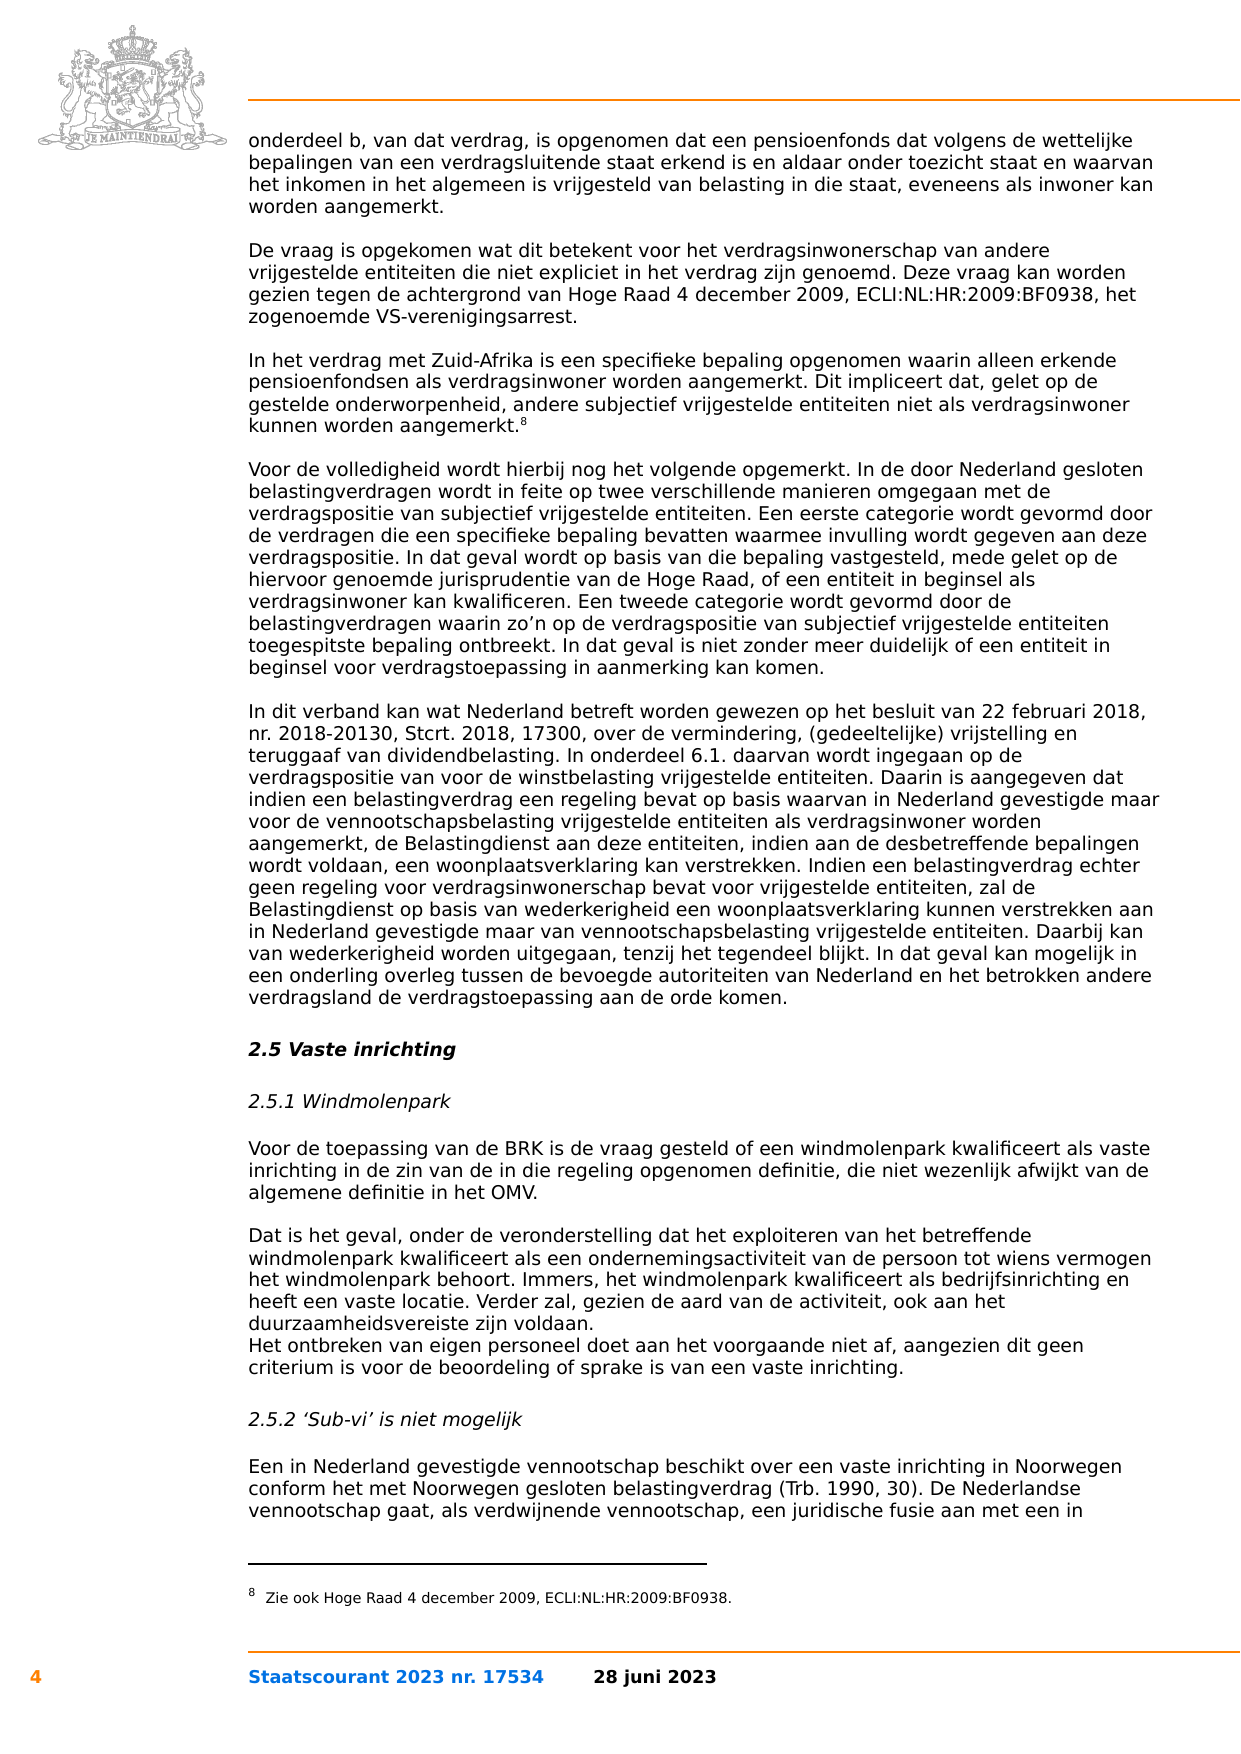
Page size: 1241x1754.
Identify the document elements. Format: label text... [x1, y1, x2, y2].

text Voor de toepassing van de BRK is de vraag gesteld of een windmolenpark kwalificeert als vaste inrichting in de zin van de in die regeling opgenomen definitie, die niet wezenlijk afwijkt van de algemene definitie in het OMV. [248, 1138, 1163, 1203]
text In dit verband kan wat Nederland betreft worden gewezen op het besluit van 22 februari 2018, nr. 2018-20130, Stcrt. 2018, 17300, over de vermindering, (gedeeltelijke) vrijstelling en teruggaaf van dividendbelasting. In onderdeel 6.1. daarvan wordt ingegaan op de verdragspositie van voor de winstbelasting vrijgestelde entiteiten. Daarin is aangegeven dat indien een belastingverdrag een regeling bevat op basis waarvan in Nederland gevestigde maar voor de vennootschapsbelasting vrijgestelde entiteiten als verdragsinwoner worden aangemerkt, de Belastingdienst aan deze entiteiten, indien aan de desbetreffende bepalingen wordt voldaan, een woonplaatsverklaring kan verstrekken. Indien een belastingverdrag echter geen regeling voor verdragsinwonerschap bevat voor vrijgestelde entiteiten, zal de Belastingdienst op basis van wederkerigheid een woonplaatsverklaring kunnen verstrekken aan in Nederland gevestigde maar van vennootschapsbelasting vrijgestelde entiteiten. Daarbij kan van wederkerigheid worden uitgegaan, tenzij het tegendeel blijkt. In dat geval kan mogelijk in een onderling overleg tussen de bevoegde autoriteiten van Nederland en het betrokken andere verdragsland de verdragstoepassing aan de orde komen. [248, 701, 1163, 1009]
text Het ontbreken van eigen personeel doet aan het voorgaande niet af, aangezien dit geen criterium is voor de beoordeling of sprake is van een vaste inrichting. [248, 1335, 1163, 1379]
text Een in Nederland gevestigde vennootschap beschikt over een vaste inrichting in Noorwegen conform het met Noorwegen gesloten belastingverdrag (Trb. 1990, 30). De Nederlandse vennootschap gaat, als verdwijnende vennootschap, een juridische fusie aan met een in [248, 1456, 1163, 1522]
text De vraag is opgekomen wat dit betekent voor het verdragsinwonerschap van andere vrijgestelde entiteiten die niet expliciet in het verdrag zijn genoemd. Deze vraag kan worden gezien tegen de achtergrond van Hoge Raad 4 december 2009, ECLI:NL:HR:2009:BF0938, het zogenoemde VS-verenigingsarrest. [248, 240, 1163, 328]
subtitle 2.5.1 Windmolenpark [248, 1091, 1163, 1113]
subtitle 2.5.2 ‘Sub-vi’ is niet mogelijk [248, 1409, 1163, 1431]
text Voor de volledigheid wordt hierbij nog het volgende opgemerkt. In de door Nederland gesloten belastingverdragen wordt in feite op twee verschillende manieren omgegaan met de verdragspositie van subjectief vrijgestelde entiteiten. Een eerste categorie wordt gevormd door de verdragen die een specifieke bepaling bevatten waarmee invulling wordt gegeven aan deze verdragspositie. In dat geval wordt op basis van die bepaling vastgesteld, mede gelet op de hiervoor genoemde jurisprudentie van de Hoge Raad, of een entiteit in beginsel als verdragsinwoner kan kwalificeren. Een tweede categorie wordt gevormd door de belastingverdragen waarin zo’n op de verdragspositie van subjectief vrijgestelde entiteiten toegespitste bepaling ontbreekt. In dat geval is niet zonder meer duidelijk of een entiteit in beginsel voor verdragstoepassing in aanmerking kan komen. [248, 459, 1163, 679]
subtitle 2.5 Vaste inrichting [248, 1039, 1163, 1061]
text Dat is het geval, onder de veronderstelling dat het exploiteren van het betreffende windmolenpark kwalificeert als een ondernemingsactiviteit van de persoon tot wiens vermogen het windmolenpark behoort. Immers, het windmolenpark kwalificeert als bedrijfsinrichting en heeft een vaste locatie. Verder zal, gezien de aard van de activiteit, ook aan het duurzaamheidsvereiste zijn voldaan. [248, 1225, 1163, 1335]
text onderdeel b, van dat verdrag, is opgenomen dat een pensioenfonds dat volgens de wettelijke bepalingen van een verdragsluitende staat erkend is en aldaar onder toezicht staat en waarvan het inkomen in het algemeen is vrijgesteld van belasting in die staat, eveneens als inwoner kan worden aangemerkt. [248, 130, 1163, 218]
text In het verdrag met Zuid-Afrika is een specifieke bepaling opgenomen waarin alleen erkende pensioenfondsen als verdragsinwoner worden aangemerkt. Dit impliceert dat, gelet op de gestelde onderworpenheid, andere subjectief vrijgestelde entiteiten niet als verdragsinwoner kunnen worden aangemerkt. [248, 349, 1163, 437]
text Zie ook Hoge Raad 4 december 2009, ECLI:NL:HR:2009:BF0938. [248, 1586, 1163, 1608]
picture [38, 25, 227, 150]
